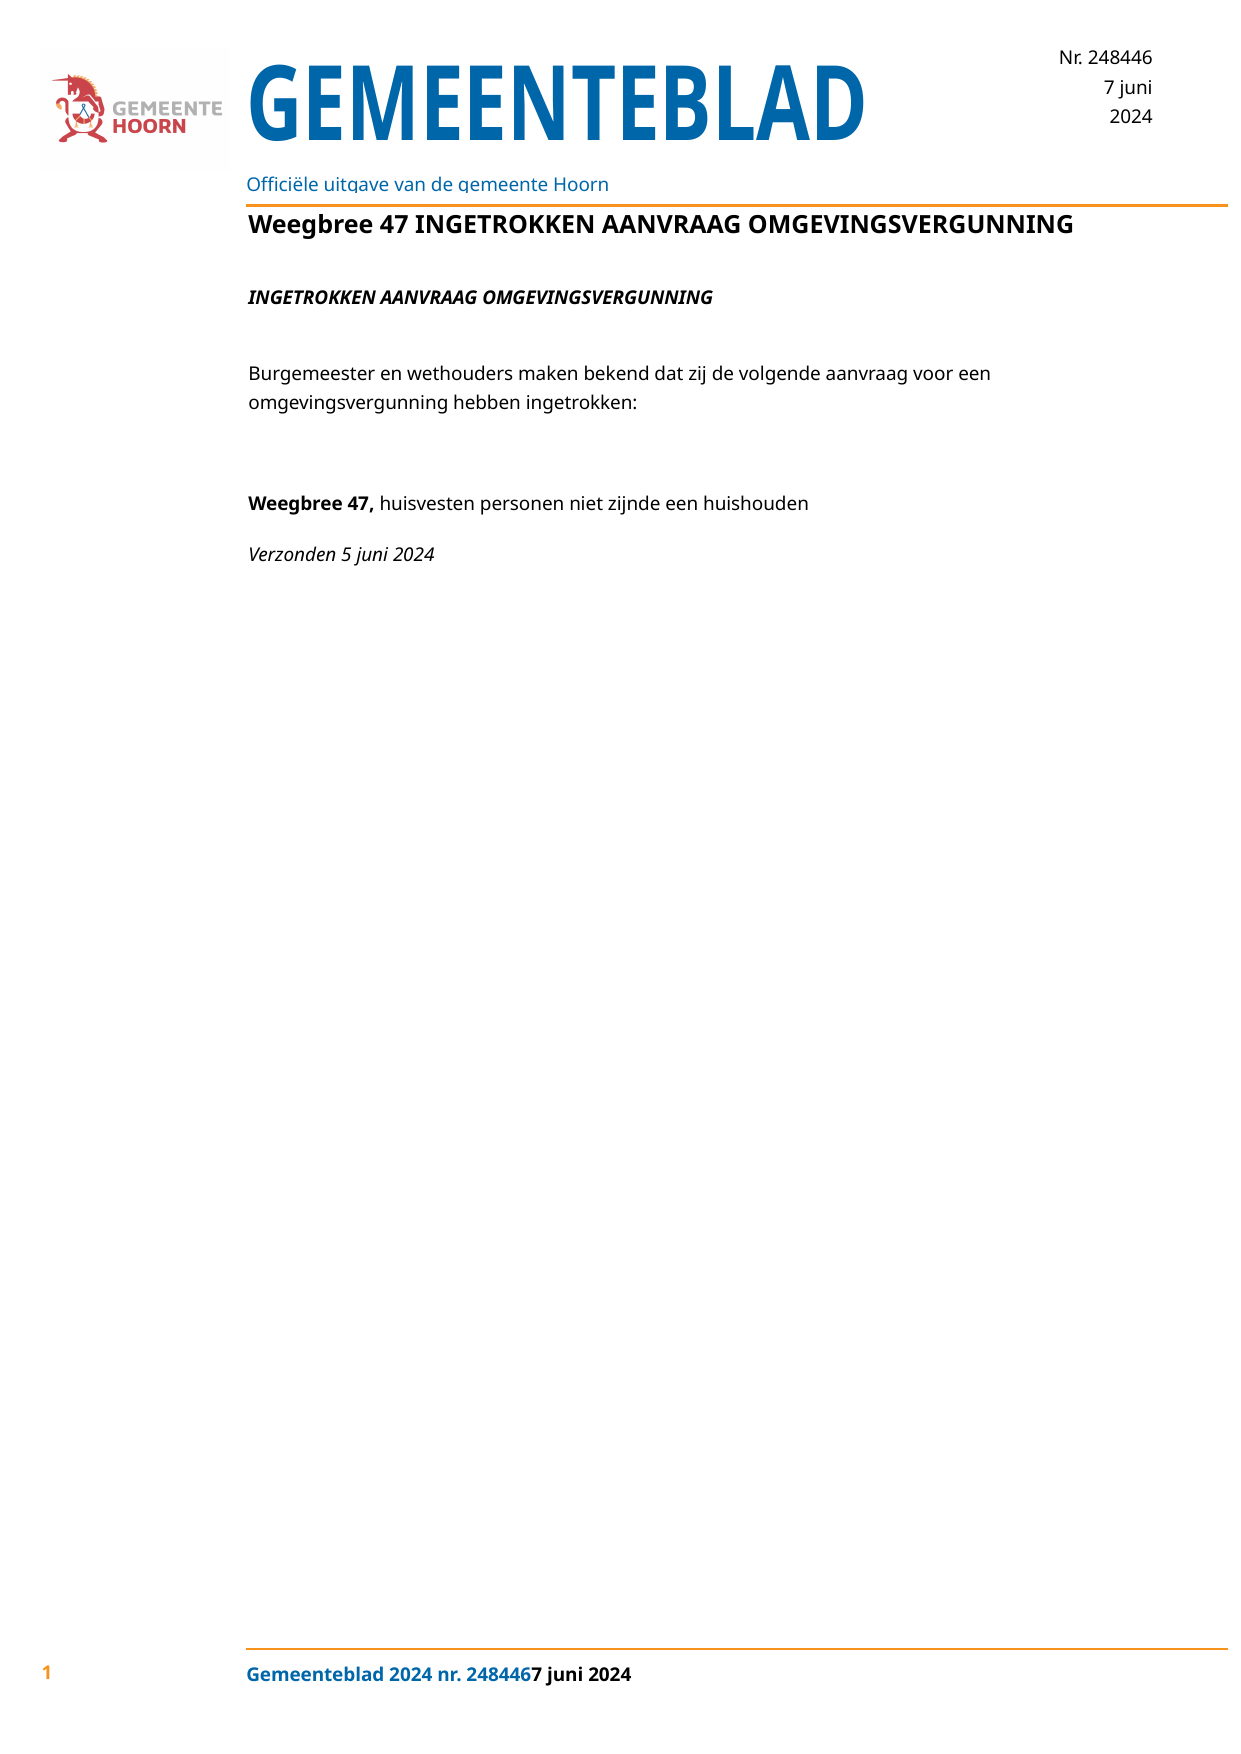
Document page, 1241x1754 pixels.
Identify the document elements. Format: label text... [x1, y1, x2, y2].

picture [41, 47, 231, 172]
text Weegbree 47, huisvesten personen niet zijnde een huishouden [248, 490, 1152, 516]
text INGETROKKEN AANVRAAG OMGEVINGSVERGUNNING [248, 284, 1152, 309]
text Burgemeester en wethouders maken bekend dat zij de volgende aanvraag voor een omgevingsvergunning hebben ingetrokken: [248, 360, 1152, 415]
text Weegbree 47 INGETROKKEN AANVRAAG OMGEVINGSVERGUNNING [248, 207, 1152, 241]
text Verzonden 5 juni 2024 [248, 541, 1152, 567]
